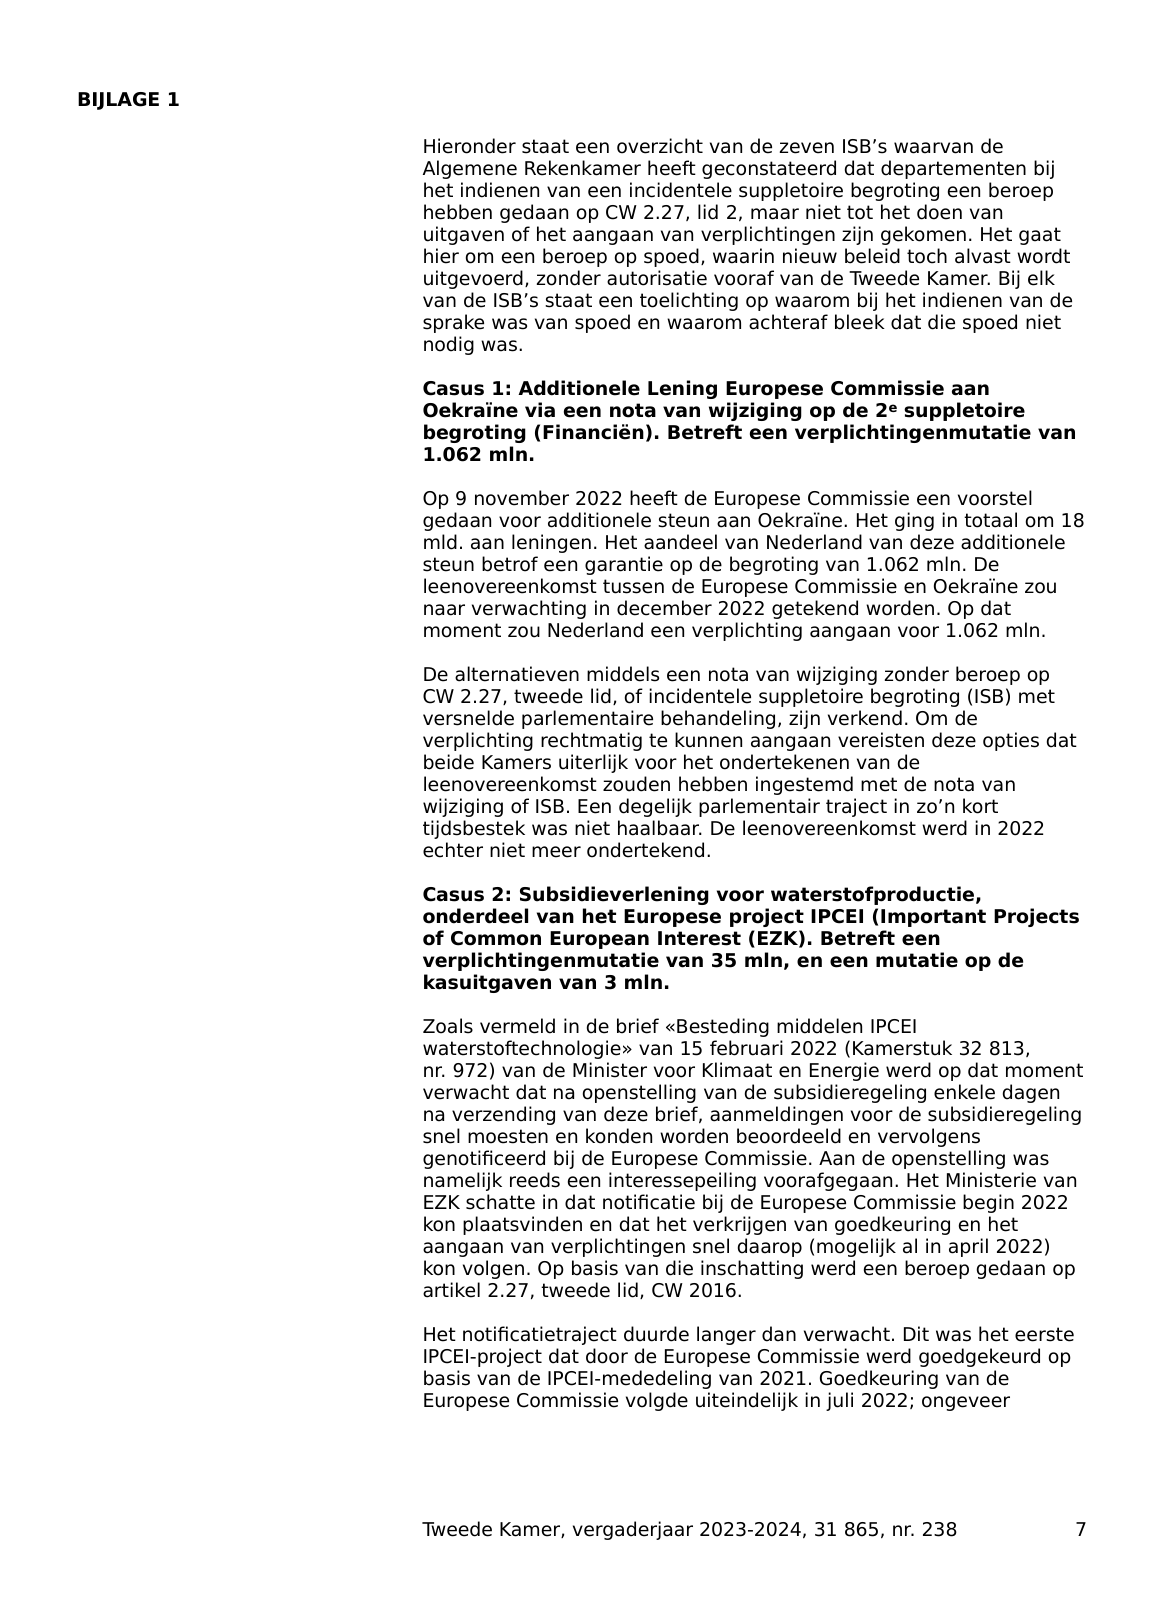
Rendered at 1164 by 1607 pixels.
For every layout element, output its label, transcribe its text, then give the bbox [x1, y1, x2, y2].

text Casus 1: Additionele Lening Europese Commissie aan Oekraïne via een nota van wijziging op de 2e suppletoire begroting (Financiën). Betreft een verplichtingenmutatie van 1.062 mln. [422, 378, 1087, 466]
text Op 9 november 2022 heeft de Europese Commissie een voorstel gedaan voor additionele steun aan Oekraïne. Het ging in totaal om 18 mld. aan leningen. Het aandeel van Nederland van deze additionele steun betrof een garantie op de begroting van 1.062 mln. De leenovereenkomst tussen de Europese Commissie en Oekraïne zou naar verwachting in december 2022 getekend worden. Op dat moment zou Nederland een verplichting aangaan voor 1.062 mln. [422, 488, 1087, 642]
subtitle BIJLAGE 1 [77, 89, 1087, 111]
text Het notificatietraject duurde langer dan verwacht. Dit was het eerste IPCEI-project dat door de Europese Commissie werd goedgekeurd op basis van de IPCEI-mededeling van 2021. Goedkeuring van de Europese Commissie volgde uiteindelijk in juli 2022; ongeveer [422, 1324, 1087, 1412]
text Zoals vermeld in de brief «Besteding middelen IPCEI waterstoftechnologie» van 15 februari 2022 (Kamerstuk 32 813, nr. 972) van de Minister voor Klimaat en Energie werd op dat moment verwacht dat na openstelling van de subsidieregeling enkele dagen na verzending van deze brief, aanmeldingen voor de subsidieregeling snel moesten en konden worden beoordeeld en vervolgens genotificeerd bij de Europese Commissie. Aan de openstelling was namelijk reeds een interessepeiling voorafgegaan. Het Ministerie van EZK schatte in dat notificatie bij de Europese Commissie begin 2022 kon plaatsvinden en dat het verkrijgen van goedkeuring en het aangaan van verplichtingen snel daarop (mogelijk al in april 2022) kon volgen. Op basis van die inschatting werd een beroep gedaan op artikel 2.27, tweede lid, CW 2016. [422, 1016, 1087, 1302]
text Hieronder staat een overzicht van de zeven ISB’s waarvan de Algemene Rekenkamer heeft geconstateerd dat departementen bij het indienen van een incidentele suppletoire begroting een beroep hebben gedaan op CW 2.27, lid 2, maar niet tot het doen van uitgaven of het aangaan van verplichtingen zijn gekomen. Het gaat hier om een beroep op spoed, waarin nieuw beleid toch alvast wordt uitgevoerd, zonder autorisatie vooraf van de Tweede Kamer. Bij elk van de ISB’s staat een toelichting op waarom bij het indienen van de sprake was van spoed en waarom achteraf bleek dat die spoed niet nodig was. [422, 136, 1087, 356]
text De alternatieven middels een nota van wijziging zonder beroep op CW 2.27, tweede lid, of incidentele suppletoire begroting (ISB) met versnelde parlementaire behandeling, zijn verkend. Om de verplichting rechtmatig te kunnen aangaan vereisten deze opties dat beide Kamers uiterlijk voor het ondertekenen van de leenovereenkomst zouden hebben ingestemd met de nota van wijziging of ISB. Een degelijk parlementair traject in zo’n kort tijdsbestek was niet haalbaar. De leenovereenkomst werd in 2022 echter niet meer ondertekend. [422, 664, 1087, 862]
text Casus 2: Subsidieverlening voor waterstofproductie, onderdeel van het Europese project IPCEI (Important Projects of Common European Interest (EZK). Betreft een verplichtingenmutatie van 35 mln, en een mutatie op de kasuitgaven van 3 mln. [422, 884, 1087, 994]
